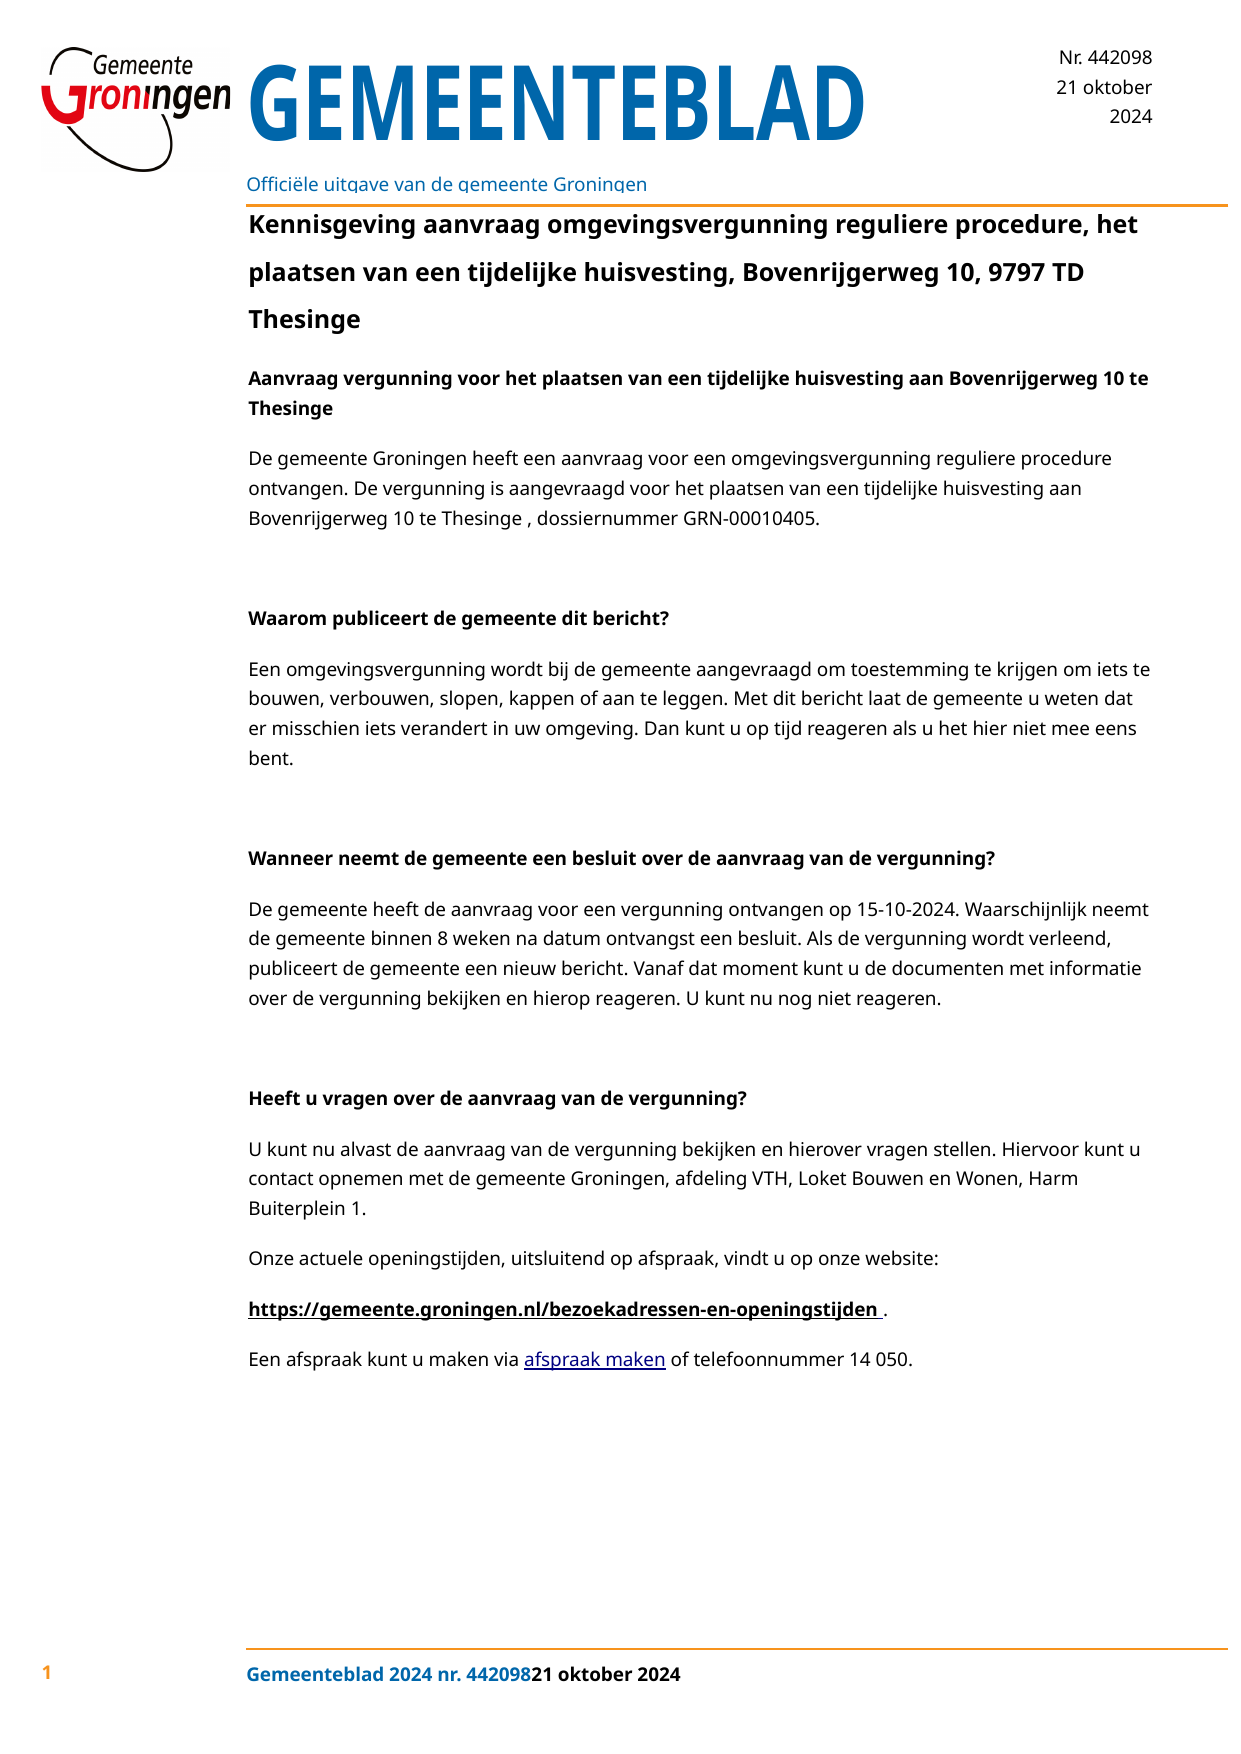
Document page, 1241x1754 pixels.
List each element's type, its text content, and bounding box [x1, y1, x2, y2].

text Onze actuele openingstijden, uitsluitend op afspraak, vindt u op onze website: [248, 1246, 1152, 1271]
picture [41, 47, 231, 172]
text U kunt nu alvast de aanvraag van de vergunning bekijken en hierover vragen stellen. Hiervoor kunt u contact opnemen met de gemeente Groningen, afdeling VTH, Loket Bouwen en Wonen, Harm Buiterplein 1. [248, 1136, 1152, 1221]
text Kennisgeving aanvraag omgevingsvergunning reguliere procedure, het plaatsen van een tijdelijke huisvesting, Bovenrijgerweg 10, 9797 TD Thesinge [248, 207, 1152, 336]
text Een afspraak kunt u maken via afspraak maken of telefoonnummer 14 050. [248, 1346, 1152, 1372]
text Aanvraag vergunning voor het plaatsen van een tijdelijke huisvesting aan Bovenrijgerweg 10 te Thesinge [248, 366, 1152, 421]
text https://gemeente.groningen.nl/bezoekadressen-en-openingstijden . [248, 1296, 1152, 1322]
text Waarom publiceert de gemeente dit bericht? [248, 606, 1152, 631]
text De gemeente Groningen heeft een aanvraag voor een omgevingsvergunning reguliere procedure ontvangen. De vergunning is aangevraagd voor het plaatsen van een tijdelijke huisvesting aan Bovenrijgerweg 10 te Thesinge , dossiernummer GRN-00010405. [248, 446, 1152, 530]
text Een omgevingsvergunning wordt bij de gemeente aangevraagd om toestemming te krijgen om iets te bouwen, verbouwen, slopen, kappen of aan te leggen. Met dit bericht laat de gemeente u weten dat er misschien iets verandert in uw omgeving. Dan kunt u op tijd reageren als u het hier niet mee eens bent. [248, 656, 1152, 770]
text Heeft u vragen over de aanvraag van de vergunning? [248, 1086, 1152, 1111]
text Wanneer neemt de gemeente een besluit over de aanvraag van de vergunning? [248, 846, 1152, 871]
text De gemeente heeft de aanvraag voor een vergunning ontvangen op 15-10-2024. Waarschijnlijk neemt de gemeente binnen 8 weken na datum ontvangst een besluit. Als de vergunning wordt verleend, publiceert de gemeente een nieuw bericht. Vanaf dat moment kunt u de documenten met informatie over de vergunning bekijken en hierop reageren. U kunt nu nog niet reageren. [248, 896, 1152, 1010]
